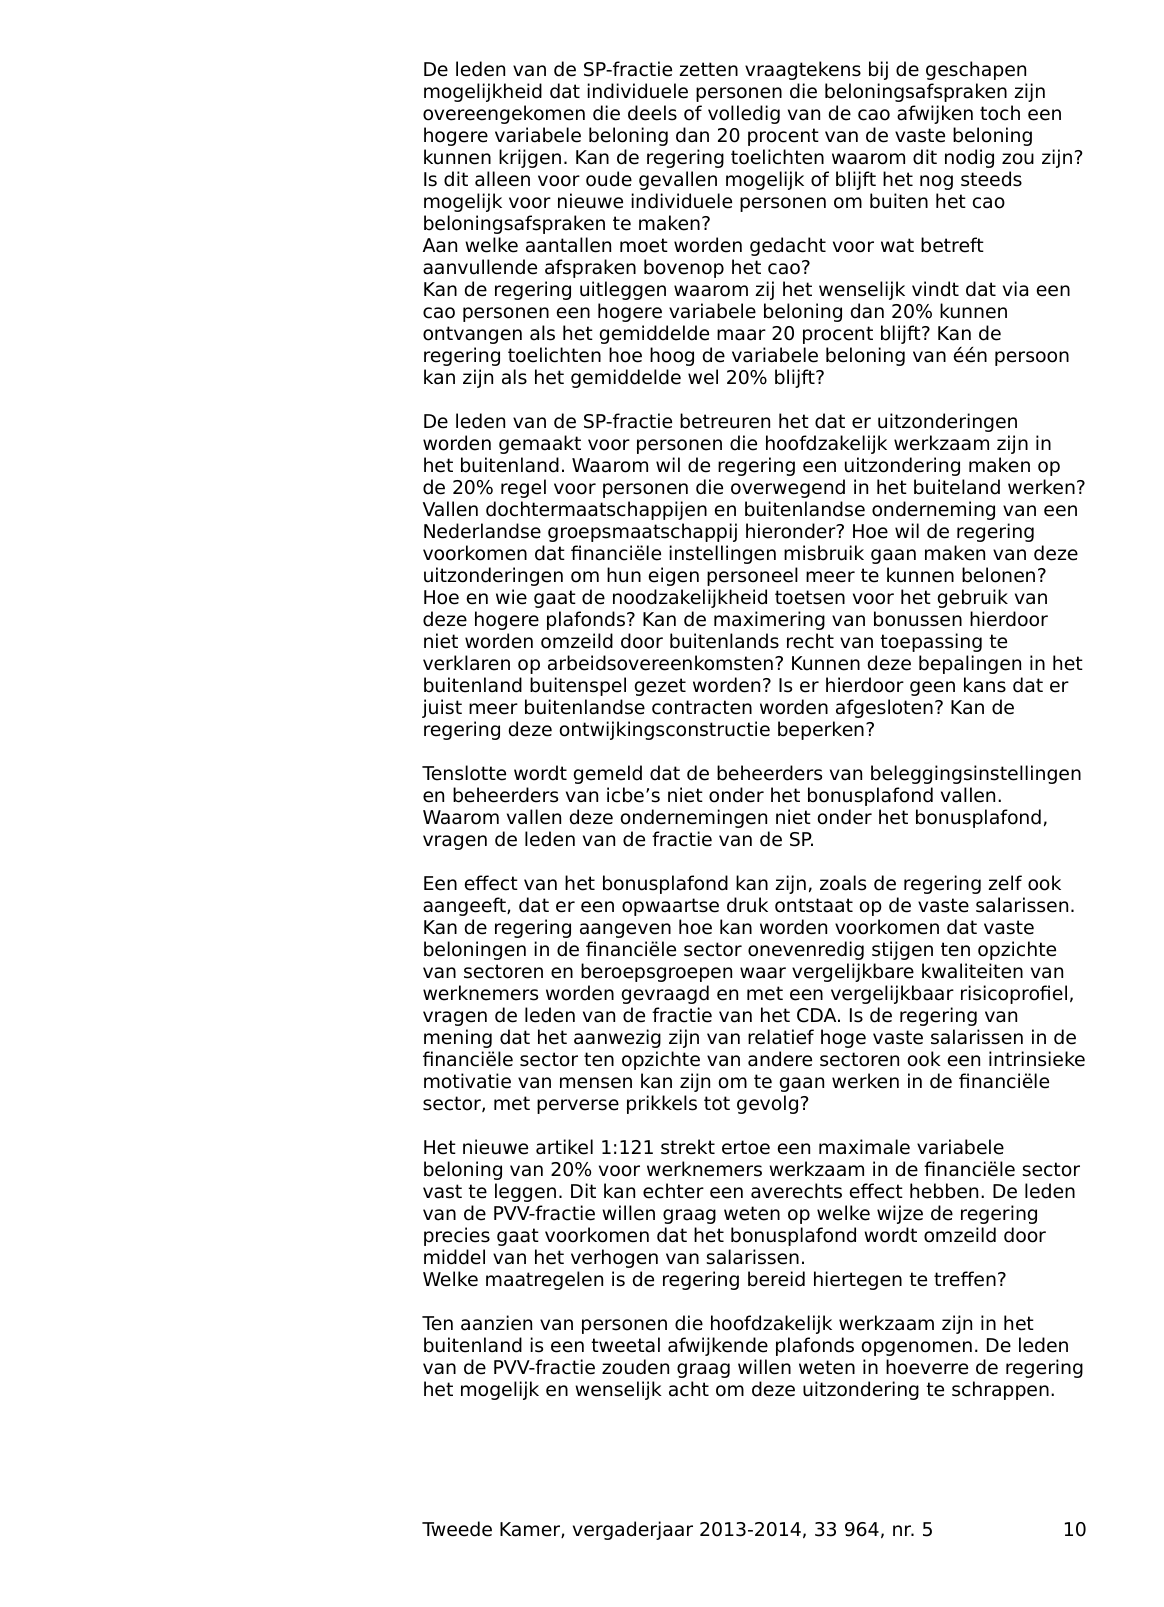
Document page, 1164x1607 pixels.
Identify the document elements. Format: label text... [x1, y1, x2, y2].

text Het nieuwe artikel 1:121 strekt ertoe een maximale variabele beloning van 20% voor werknemers werkzaam in de financiële sector vast te leggen. Dit kan echter een averechts effect hebben. De leden van de PVV-fractie willen graag weten op welke wijze de regering precies gaat voorkomen dat het bonusplafond wordt omzeild door middel van het verhogen van salarissen. [422, 1137, 1087, 1269]
text Tenslotte wordt gemeld dat de beheerders van beleggingsinstellingen en beheerders van icbe’s niet onder het bonusplafond vallen. Waarom vallen deze ondernemingen niet onder het bonusplafond, vragen de leden van de fractie van de SP. [422, 763, 1087, 851]
text Welke maatregelen is de regering bereid hiertegen te treffen? [422, 1269, 1087, 1291]
text Ten aanzien van personen die hoofdzakelijk werkzaam zijn in het buitenland is een tweetal afwijkende plafonds opgenomen. De leden van de PVV-fractie zouden graag willen weten in hoeverre de regering het mogelijk en wenselijk acht om deze uitzondering te schrappen. [422, 1313, 1087, 1401]
text Een effect van het bonusplafond kan zijn, zoals de regering zelf ook aangeeft, dat er een opwaartse druk ontstaat op de vaste salarissen. Kan de regering aangeven hoe kan worden voorkomen dat vaste beloningen in de financiële sector onevenredig stijgen ten opzichte van sectoren en beroepsgroepen waar vergelijkbare kwaliteiten van werknemers worden gevraagd en met een vergelijkbaar risicoprofiel, vragen de leden van de fractie van het CDA. Is de regering van mening dat het aanwezig zijn van relatief hoge vaste salarissen in de financiële sector ten opzichte van andere sectoren ook een intrinsieke motivatie van mensen kan zijn om te gaan werken in de financiële sector, met perverse prikkels tot gevolg? [422, 873, 1087, 1115]
text Aan welke aantallen moet worden gedacht voor wat betreft aanvullende afspraken bovenop het cao? [422, 235, 1087, 279]
text De leden van de SP-fractie betreuren het dat er uitzonderingen worden gemaakt voor personen die hoofdzakelijk werkzaam zijn in het buitenland. Waarom wil de regering een uitzondering maken op de 20% regel voor personen die overwegend in het buiteland werken? Vallen dochtermaatschappijen en buitenlandse onderneming van een Nederlandse groepsmaatschappij hieronder? Hoe wil de regering voorkomen dat financiële instellingen misbruik gaan maken van deze uitzonderingen om hun eigen personeel meer te kunnen belonen? Hoe en wie gaat de noodzakelijkheid toetsen voor het gebruik van deze hogere plafonds? Kan de maximering van bonussen hierdoor niet worden omzeild door buitenlands recht van toepassing te verklaren op arbeidsovereenkomsten? Kunnen deze bepalingen in het buitenland buitenspel gezet worden? Is er hierdoor geen kans dat er juist meer buitenlandse contracten worden afgesloten? Kan de regering deze ontwijkingsconstructie beperken? [422, 411, 1087, 741]
text De leden van de SP-fractie zetten vraagtekens bij de geschapen mogelijkheid dat individuele personen die beloningsafspraken zijn overeengekomen die deels of volledig van de cao afwijken toch een hogere variabele beloning dan 20 procent van de vaste beloning kunnen krijgen. Kan de regering toelichten waarom dit nodig zou zijn? Is dit alleen voor oude gevallen mogelijk of blijft het nog steeds mogelijk voor nieuwe individuele personen om buiten het cao beloningsafspraken te maken? [422, 59, 1087, 235]
text Kan de regering uitleggen waarom zij het wenselijk vindt dat via een cao personen een hogere variabele beloning dan 20% kunnen ontvangen als het gemiddelde maar 20 procent blijft? Kan de regering toelichten hoe hoog de variabele beloning van één persoon kan zijn als het gemiddelde wel 20% blijft? [422, 279, 1087, 389]
